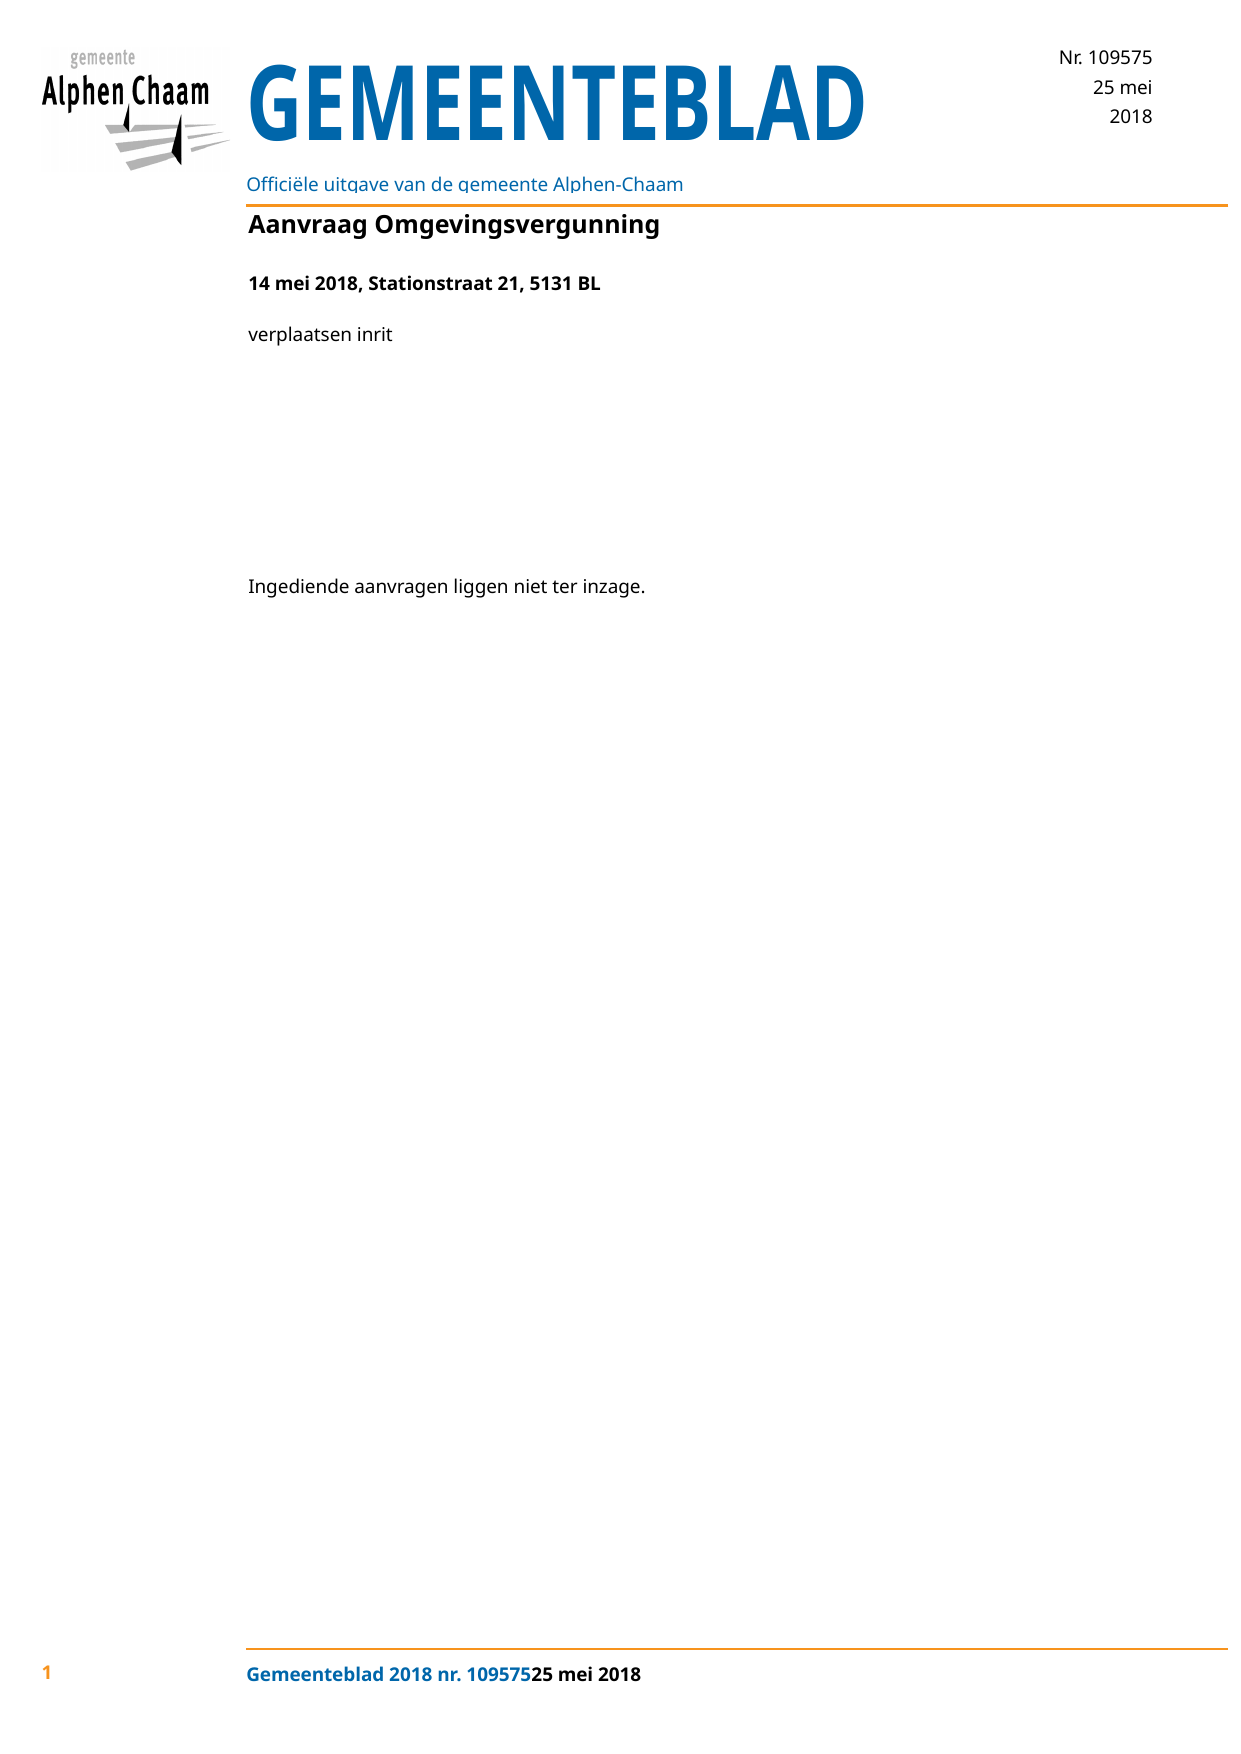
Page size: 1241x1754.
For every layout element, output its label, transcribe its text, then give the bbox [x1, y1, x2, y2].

text Ingediende aanvragen liggen niet ter inzage. [248, 573, 1152, 598]
text verplaatsen inrit [248, 321, 1152, 346]
picture [41, 47, 231, 172]
text 14 mei 2018, Stationstraat 21, 5131 BL [248, 270, 1152, 296]
text Aanvraag Omgevingsvergunning [248, 207, 1152, 241]
